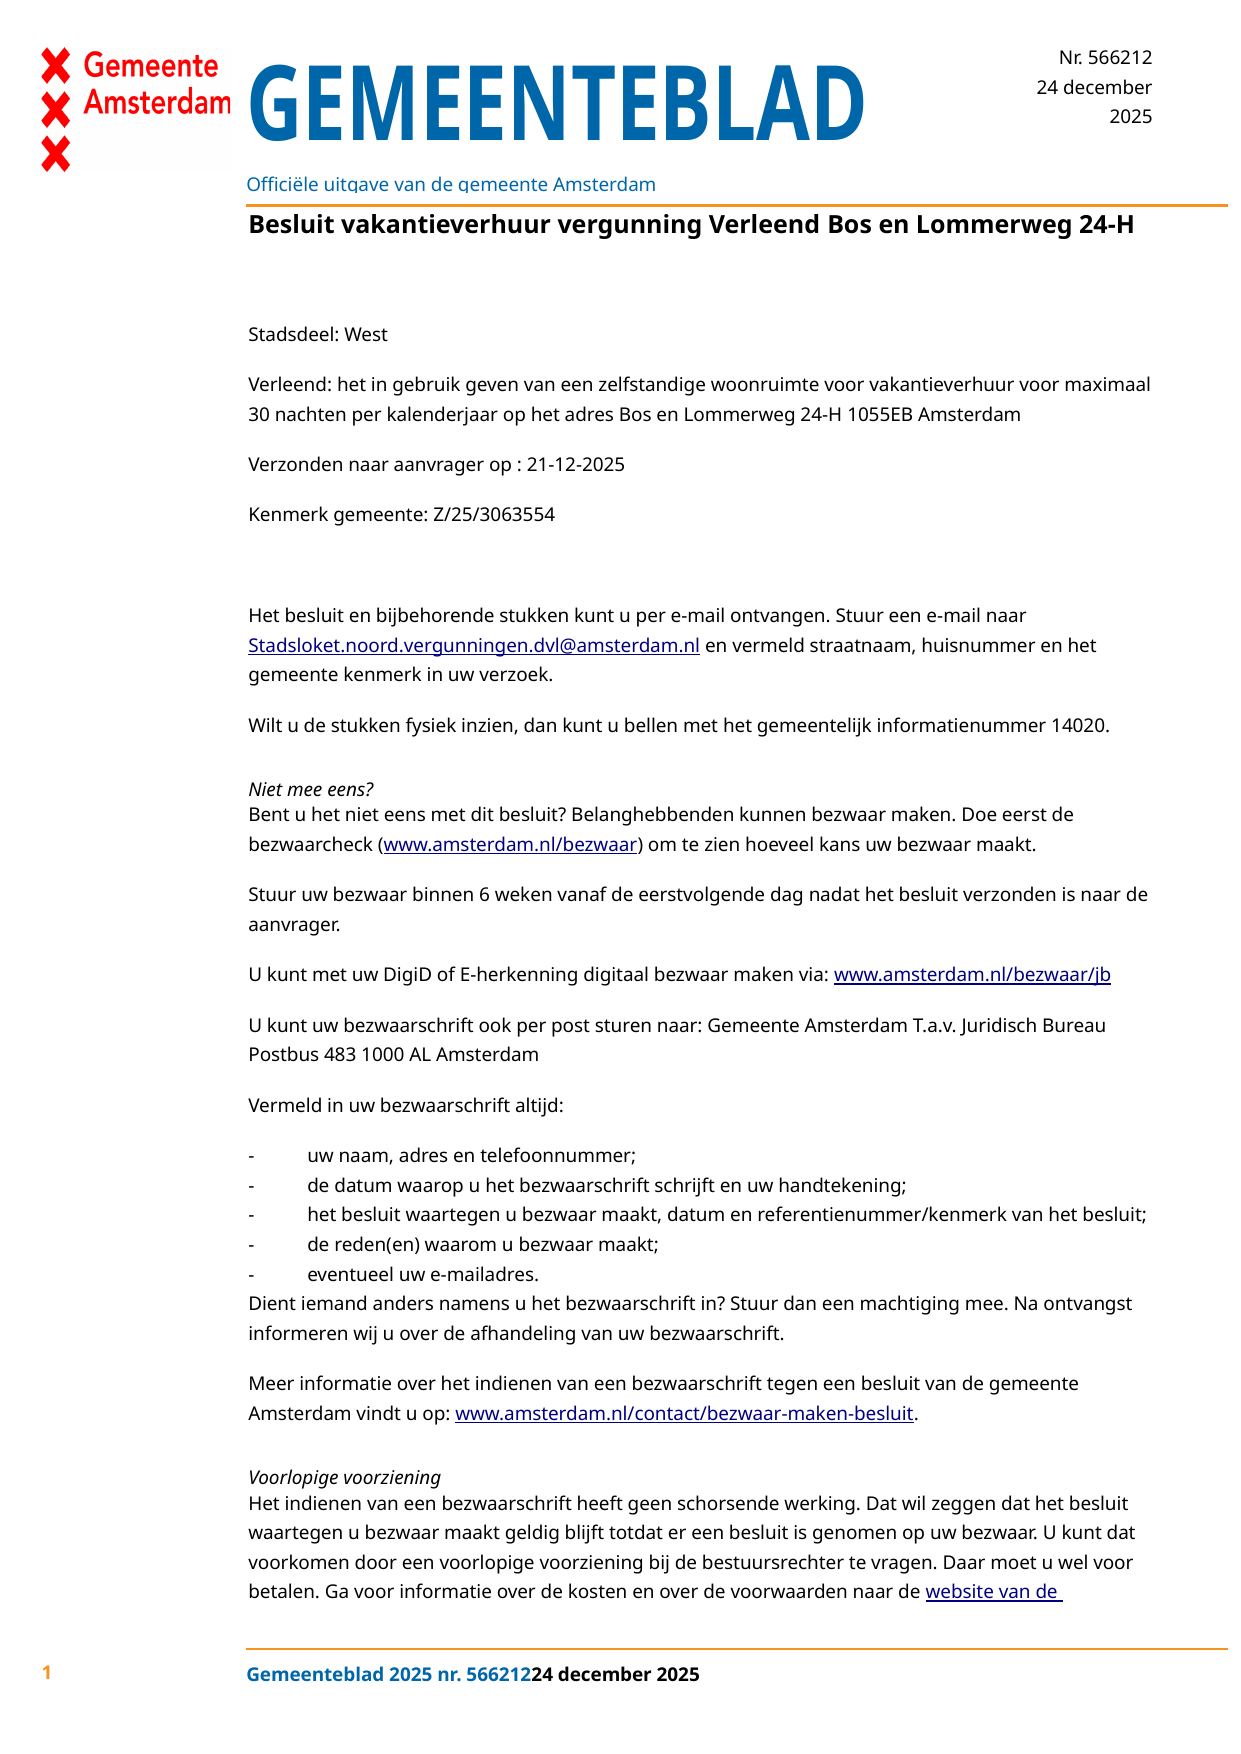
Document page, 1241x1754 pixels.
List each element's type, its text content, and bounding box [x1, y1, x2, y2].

text Besluit vakantieverhuur vergunning Verleend Bos en Lommerweg 24-H [248, 207, 1152, 241]
text Dient iemand anders namens u het bezwaarschrift in? Stuur dan een machtiging mee. Na ontvangst informeren wij u over de afhandeling van uw bezwaarschrift. [248, 1290, 1152, 1346]
text Verleend: het in gebruik geven van een zelfstandige woonruimte voor vakantieverhuur voor maximaal 30 nachten per kalenderjaar op het adres Bos en Lommerweg 24-H 1055EB Amsterdam [248, 371, 1152, 426]
list uw naam, adres en telefoonnummer; [248, 1142, 1152, 1168]
picture [41, 47, 231, 172]
text Meer informatie over het indienen van een bezwaarschrift tegen een besluit van de gemeente Amsterdam vindt u op: www.amsterdam.nl/contact/bezwaar-maken-besluit. [248, 1370, 1152, 1426]
list de reden(en) waarom u bezwaar maakt; [248, 1231, 1152, 1257]
list het besluit waartegen u bezwaar maakt, datum en referentienummer/kenmerk van het besluit; [248, 1202, 1152, 1227]
text Voorlopige voorziening [248, 1464, 1152, 1490]
text Vermeld in uw bezwaarschrift altijd: [248, 1092, 1152, 1118]
text Bent u het niet eens met dit besluit? Belanghebbenden kunnen bezwaar maken. Doe eerst de bezwaarcheck (www.amsterdam.nl/bezwaar) om te zien hoeveel kans uw bezwaar maakt. [248, 802, 1152, 857]
list de datum waarop u het bezwaarschrift schrijft en uw handtekening; [248, 1172, 1152, 1198]
text Stuur uw bezwaar binnen 6 weken vanaf de eerstvolgende dag nadat het besluit verzonden is naar de aanvrager. [248, 882, 1152, 937]
text Kenmerk gemeente: Z/25/3063554 [248, 502, 1152, 527]
text U kunt uw bezwaarschrift ook per post sturen naar: Gemeente Amsterdam T.a.v. Juridisch Bureau Postbus 483 1000 AL Amsterdam [248, 1012, 1152, 1067]
text U kunt met uw DigiD of E-herkenning digitaal bezwaar maken via: www.amsterdam.nl/bezwaar/jb [248, 962, 1152, 987]
text Wilt u de stukken fysiek inzien, dan kunt u bellen met het gemeentelijk informatienummer 14020. [248, 712, 1152, 738]
text Verzonden naar aanvrager op : 21-12-2025 [248, 451, 1152, 477]
list eventueel uw e-mailadres. [248, 1261, 1152, 1287]
text Stadsdeel: West [248, 321, 1152, 346]
text Niet mee eens? [248, 776, 1152, 802]
text Het indienen van een bezwaarschrift heeft geen schorsende werking. Dat wil zeggen dat het besluit waartegen u bezwaar maakt geldig blijft totdat er een besluit is genomen op uw bezwaar. U kunt dat voorkomen door een voorlopige voorziening bij de bestuursrechter te vragen. Daar moet u wel voor betalen. Ga voor informatie over de kosten en over de voorwaarden naar de website van de [248, 1490, 1152, 1604]
text Het besluit en bijbehorende stukken kunt u per e-mail ontvangen. Stuur een e-mail naar Stadsloket.noord.vergunningen.dvl@amsterdam.nl en vermeld straatnaam, huisnummer en het gemeente kenmerk in uw verzoek. [248, 602, 1152, 687]
